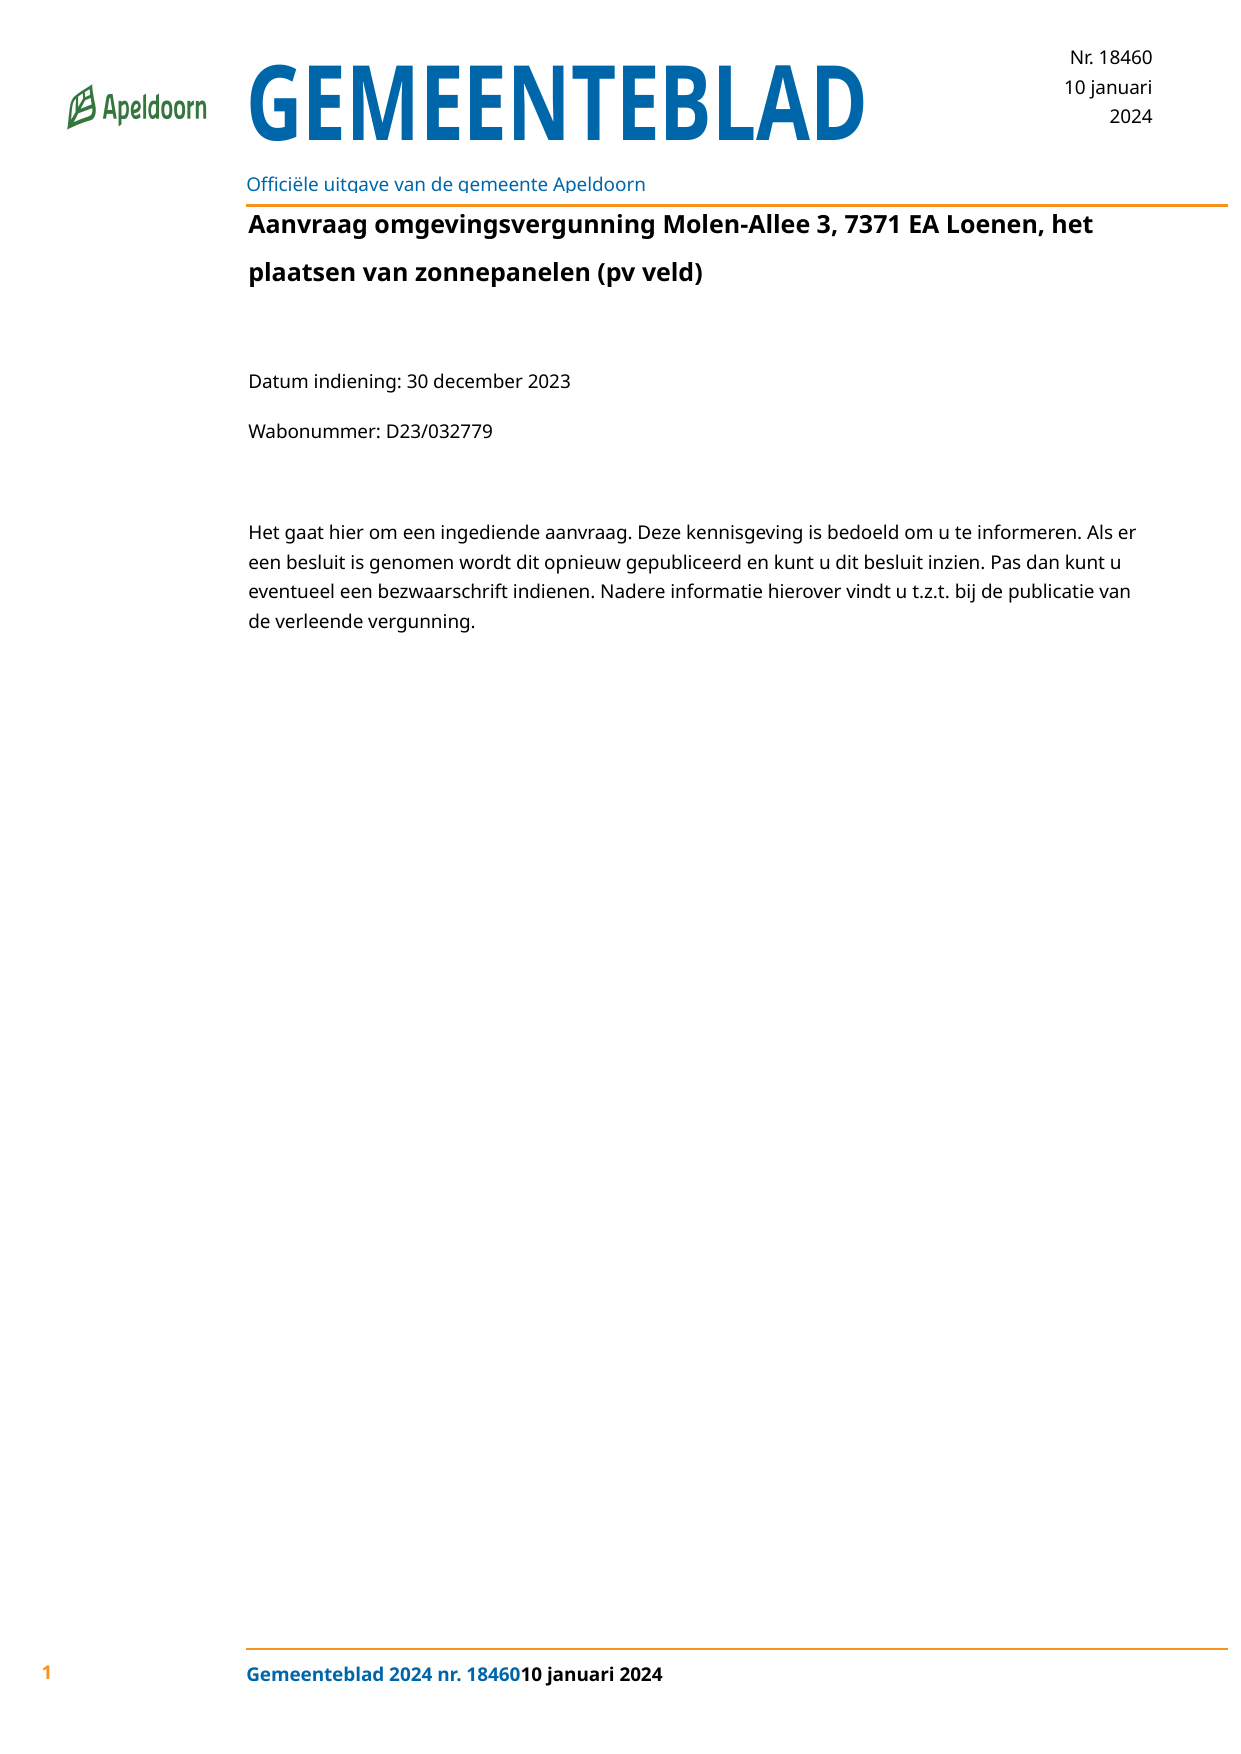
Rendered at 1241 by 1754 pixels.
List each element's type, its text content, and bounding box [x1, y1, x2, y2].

text Datum indiening: 30 december 2023 [248, 368, 1152, 394]
text Het gaat hier om een ingediende aanvraag. Deze kennisgeving is bedoeld om u te informeren. Als er een besluit is genomen wordt dit opnieuw gepubliceerd en kunt u dit besluit inzien. Pas dan kunt u eventueel een bezwaarschrift indienen. Nadere informatie hierover vindt u t.z.t. bij de publicatie van de verleende vergunning. [248, 519, 1152, 634]
text Aanvraag omgevingsvergunning Molen-Allee 3, 7371 EA Loenen, het plaatsen van zonnepanelen (pv veld) [248, 207, 1152, 288]
text Wabonummer: D23/032779 [248, 419, 1152, 444]
picture [41, 47, 231, 172]
